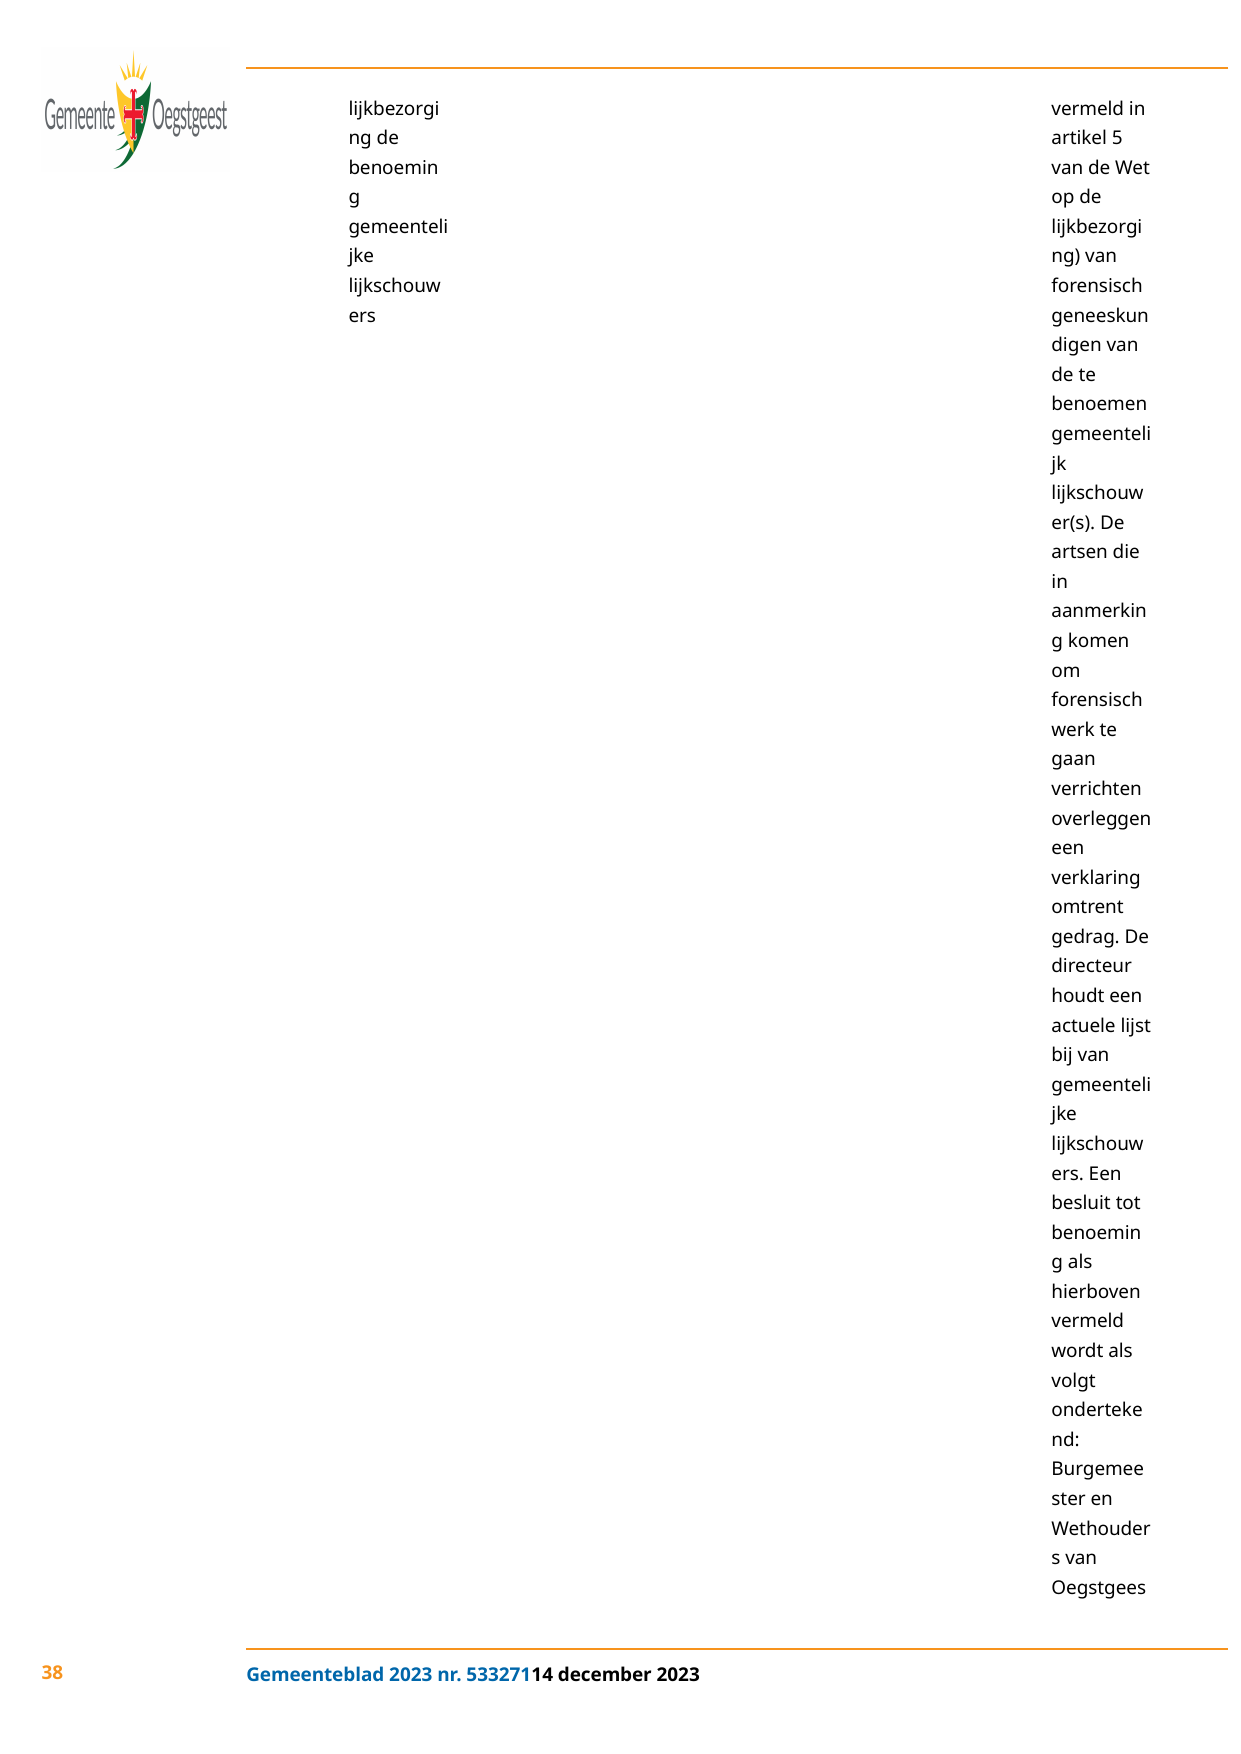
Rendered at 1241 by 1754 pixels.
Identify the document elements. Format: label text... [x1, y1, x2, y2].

table_cell [750, 95, 850, 1600]
table_cell [850, 95, 951, 1600]
table_cell [549, 95, 649, 1600]
table_cell [248, 95, 348, 1600]
table_cell [449, 95, 549, 1600]
table_cell [650, 95, 750, 1600]
table_cell [951, 95, 1051, 1600]
table_cell vermeld in artikel 5 van de Wet op de lijkbezorging) van forensisch geneeskundigen van de te benoemen gemeentelijk lijkschouwer(s). De artsen die in aanmerking komen om forensisch werk te gaan verrichten overleggen een verklaring omtrent gedrag. De directeur houdt een actuele lijst bij van gemeentelijke lijkschouwers. Een besluit tot benoeming als hierboven vermeld wordt als volgt ondertekend: Burgemeester en Wethouders van Oegstgees [1051, 95, 1152, 1600]
table_cell lijkbezorging de benoeming gemeentelijke lijkschouwers [348, 95, 449, 1600]
picture [41, 47, 231, 172]
